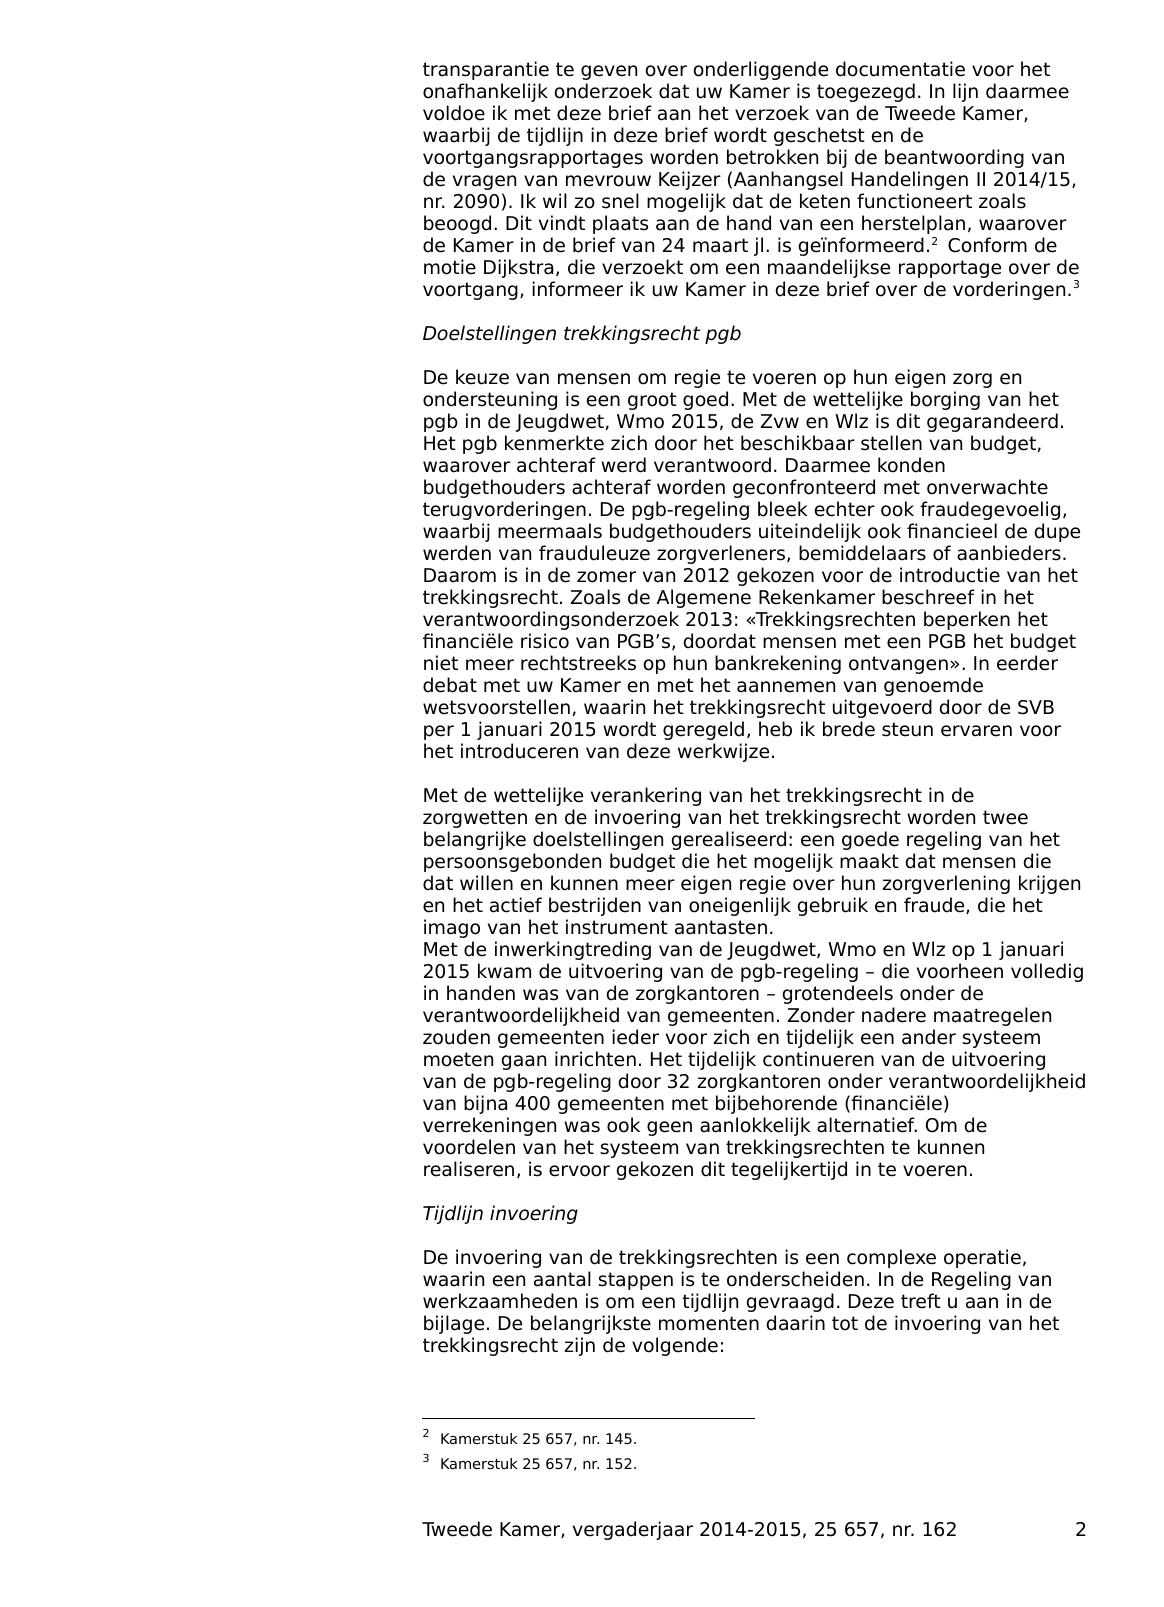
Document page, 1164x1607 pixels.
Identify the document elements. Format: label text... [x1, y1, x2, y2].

text Kamerstuk 25 657, nr. 152. [422, 1452, 1087, 1474]
text transparantie te geven over onderliggende documentatie voor het onafhankelijk onderzoek dat uw Kamer is toegezegd. In lijn daarmee voldoe ik met deze brief aan het verzoek van de Tweede Kamer, waarbij de tijdlijn in deze brief wordt geschetst en de voortgangsrapportages worden betrokken bij de beantwoording van de vragen van mevrouw Keijzer (Aanhangsel Handelingen II 2014/15, nr. 2090). Ik wil zo snel mogelijk dat de keten functioneert zoals beoogd. Dit vindt plaats aan de hand van een herstelplan, waarover de Kamer in de brief van 24 maart jl. is geïnformeerd. Conform de motie Dijkstra, die verzoekt om een maandelijkse rapportage over de voortgang, informeer ik uw Kamer in deze brief over de vorderingen. [422, 59, 1087, 301]
subtitle Tijdlijn invoering [422, 1203, 1087, 1225]
text De keuze van mensen om regie te voeren op hun eigen zorg en ondersteuning is een groot goed. Met de wettelijke borging van het pgb in de Jeugdwet, Wmo 2015, de Zvw en Wlz is dit gegarandeerd. Het pgb kenmerkte zich door het beschikbaar stellen van budget, waarover achteraf werd verantwoord. Daarmee konden budgethouders achteraf worden geconfronteerd met onverwachte terugvorderingen. De pgb-regeling bleek echter ook fraudegevoelig, waarbij meermaals budgethouders uiteindelijk ook financieel de dupe werden van frauduleuze zorgverleners, bemiddelaars of aanbieders. Daarom is in de zomer van 2012 gekozen voor de introductie van het trekkingsrecht. Zoals de Algemene Rekenkamer beschreef in het verantwoordingsonderzoek 2013: «Trekkingsrechten beperken het financiële risico van PGB’s, doordat mensen met een PGB het budget niet meer rechtstreeks op hun bankrekening ontvangen». In eerder debat met uw Kamer en met het aannemen van genoemde wetsvoorstellen, waarin het trekkingsrecht uitgevoerd door de SVB per 1 januari 2015 wordt geregeld, heb ik brede steun ervaren voor het introduceren van deze werkwijze. [422, 367, 1087, 763]
text Kamerstuk 25 657, nr. 145. [422, 1427, 1087, 1449]
text Met de inwerkingtreding van de Jeugdwet, Wmo en Wlz op 1 januari 2015 kwam de uitvoering van de pgb-regeling – die voorheen volledig in handen was van de zorgkantoren – grotendeels onder de verantwoordelijkheid van gemeenten. Zonder nadere maatregelen zouden gemeenten ieder voor zich en tijdelijk een ander systeem moeten gaan inrichten. Het tijdelijk continueren van de uitvoering van de pgb-regeling door 32 zorgkantoren onder verantwoordelijkheid van bijna 400 gemeenten met bijbehorende (financiële) verrekeningen was ook geen aanlokkelijk alternatief. Om de voordelen van het systeem van trekkingsrechten te kunnen realiseren, is ervoor gekozen dit tegelijkertijd in te voeren. [422, 939, 1087, 1181]
text De invoering van de trekkingsrechten is een complexe operatie, waarin een aantal stappen is te onderscheiden. In de Regeling van werkzaamheden is om een tijdlijn gevraagd. Deze treft u aan in de bijlage. De belangrijkste momenten daarin tot de invoering van het trekkingsrecht zijn de volgende: [422, 1247, 1087, 1357]
text Met de wettelijke verankering van het trekkingsrecht in de zorgwetten en de invoering van het trekkingsrecht worden twee belangrijke doelstellingen gerealiseerd: een goede regeling van het persoonsgebonden budget die het mogelijk maakt dat mensen die dat willen en kunnen meer eigen regie over hun zorgverlening krijgen en het actief bestrijden van oneigenlijk gebruik en fraude, die het imago van het instrument aantasten. [422, 785, 1087, 939]
subtitle Doelstellingen trekkingsrecht pgb [422, 323, 1087, 345]
